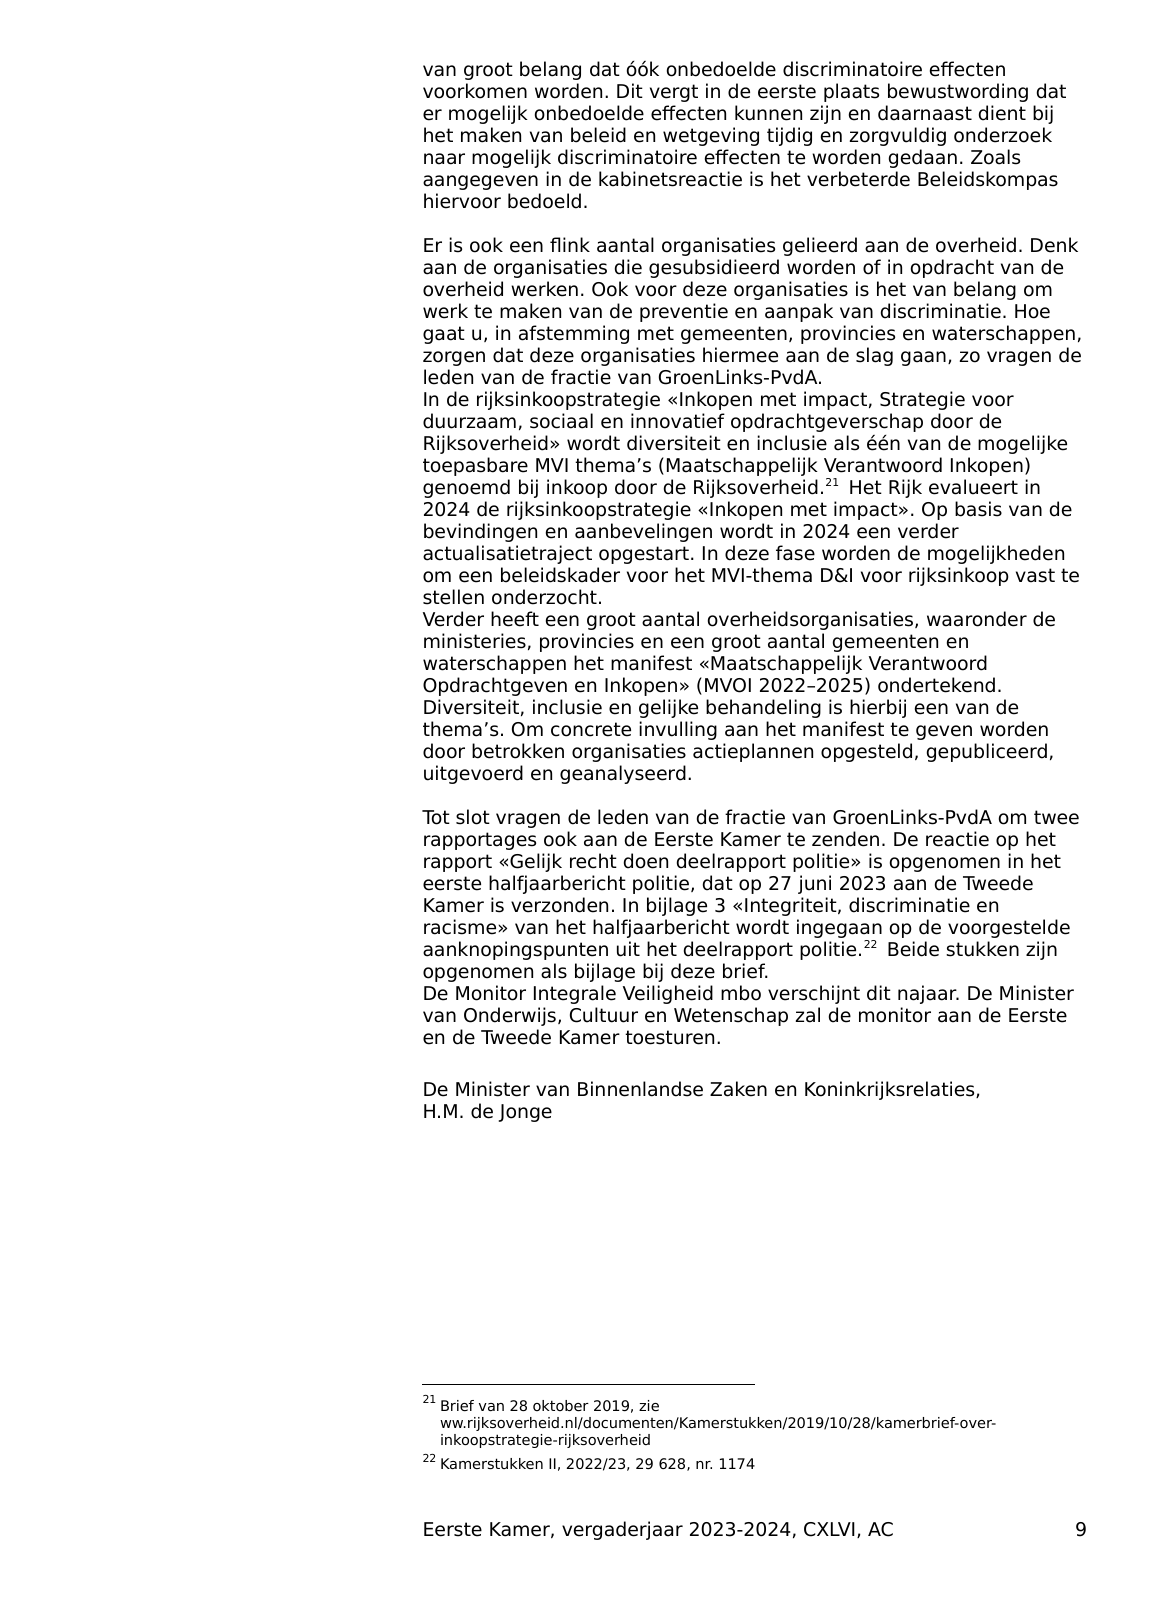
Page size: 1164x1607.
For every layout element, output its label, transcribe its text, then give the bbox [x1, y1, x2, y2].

text Brief van 28 oktober 2019, zie ww.rijksoverheid.nl/documenten/Kamerstukken/2019/10/28/kamerbrief-over-inkoopstrategie-rijksoverheid [422, 1393, 1087, 1449]
text De Monitor Integrale Veiligheid mbo verschijnt dit najaar. De Minister van Onderwijs, Cultuur en Wetenschap zal de monitor aan de Eerste en de Tweede Kamer toesturen. [422, 983, 1087, 1048]
text Er is ook een flink aantal organisaties gelieerd aan de overheid. Denk aan de organisaties die gesubsidieerd worden of in opdracht van de overheid werken. Ook voor deze organisaties is het van belang om werk te maken van de preventie en aanpak van discriminatie. Hoe gaat u, in afstemming met gemeenten, provincies en waterschappen, zorgen dat deze organisaties hiermee aan de slag gaan, zo vragen de leden van de fractie van GroenLinks-PvdA. [422, 235, 1087, 389]
text In de rijksinkoopstrategie «Inkopen met impact, Strategie voor duurzaam, sociaal en innovatief opdrachtgeverschap door de Rijksoverheid» wordt diversiteit en inclusie als één van de mogelijke toepasbare MVI thema’s (Maatschappelijk Verantwoord Inkopen) genoemd bij inkoop door de Rijksoverheid. Het Rijk evalueert in 2024 de rijksinkoopstrategie «Inkopen met impact». Op basis van de bevindingen en aanbevelingen wordt in 2024 een verder actualisatietraject opgestart. In deze fase worden de mogelijkheden om een beleidskader voor het MVI-thema D&I voor rijksinkoop vast te stellen onderzocht. [422, 389, 1087, 609]
text Tot slot vragen de leden van de fractie van GroenLinks-PvdA om twee rapportages ook aan de Eerste Kamer te zenden. De reactie op het rapport «Gelijk recht doen deelrapport politie» is opgenomen in het eerste halfjaarbericht politie, dat op 27 juni 2023 aan de Tweede Kamer is verzonden. In bijlage 3 «Integriteit, discriminatie en racisme» van het halfjaarbericht wordt ingegaan op de voorgestelde aanknopingspunten uit het deelrapport politie. Beide stukken zijn opgenomen als bijlage bij deze brief. [422, 807, 1087, 983]
text Kamerstukken II, 2022/23, 29 628, nr. 1174 [422, 1452, 1087, 1474]
text van groot belang dat óók onbedoelde discriminatoire effecten voorkomen worden. Dit vergt in de eerste plaats bewustwording dat er mogelijk onbedoelde effecten kunnen zijn en daarnaast dient bij het maken van beleid en wetgeving tijdig en zorgvuldig onderzoek naar mogelijk discriminatoire effecten te worden gedaan. Zoals aangegeven in de kabinetsreactie is het verbeterde Beleidskompas hiervoor bedoeld. [422, 59, 1087, 213]
text De Minister van Binnenlandse Zaken en Koninkrijksrelaties, H.M. de Jonge [422, 1078, 1087, 1122]
text Verder heeft een groot aantal overheidsorganisaties, waaronder de ministeries, provincies en een groot aantal gemeenten en waterschappen het manifest «Maatschappelijk Verantwoord Opdrachtgeven en Inkopen» (MVOI 2022–2025) ondertekend. Diversiteit, inclusie en gelijke behandeling is hierbij een van de thema’s. Om concrete invulling aan het manifest te geven worden door betrokken organisaties actieplannen opgesteld, gepubliceerd, uitgevoerd en geanalyseerd. [422, 609, 1087, 784]
